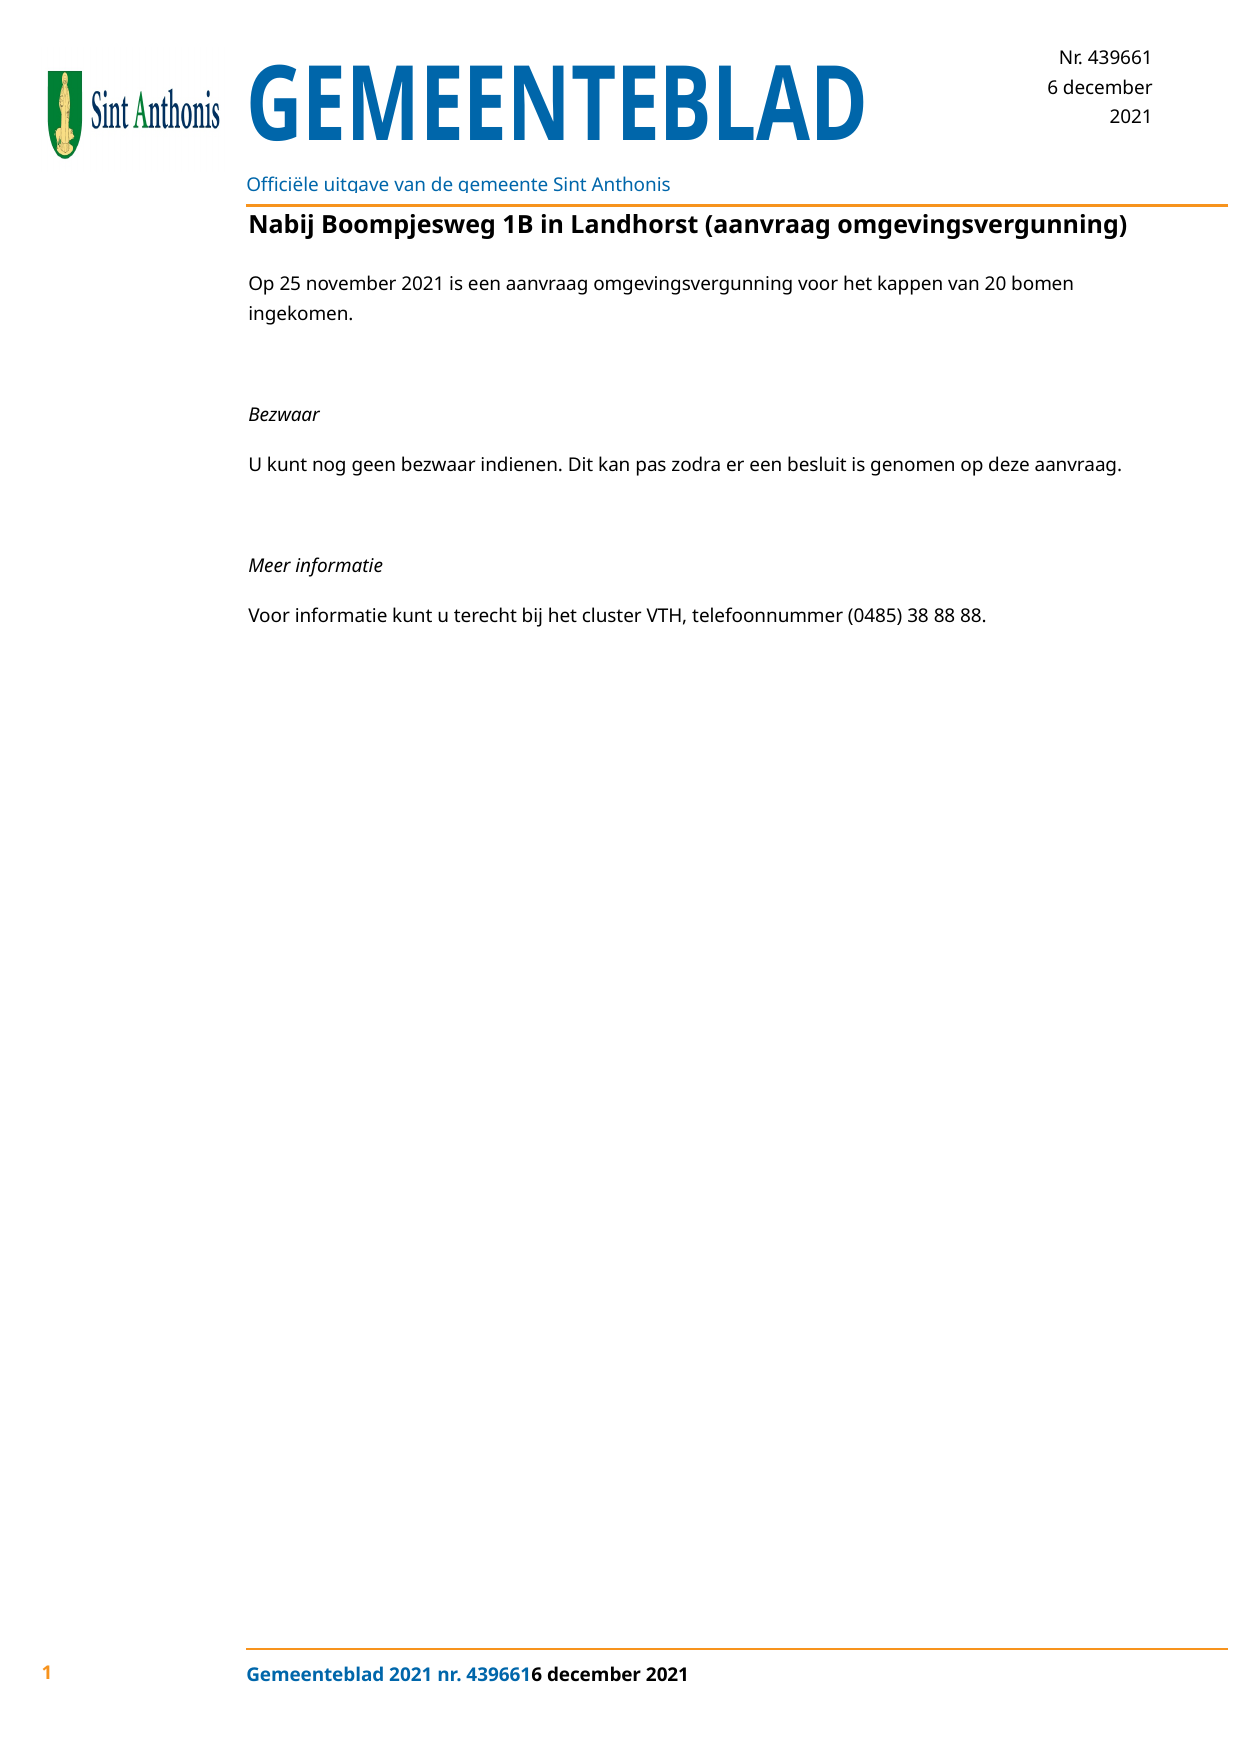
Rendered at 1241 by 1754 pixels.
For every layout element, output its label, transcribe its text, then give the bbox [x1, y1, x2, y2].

text Bezwaar [248, 401, 1152, 426]
picture [41, 47, 231, 172]
text Nabij Boompjesweg 1B in Landhorst (aanvraag omgevingsvergunning) [248, 207, 1152, 241]
text U kunt nog geen bezwaar indienen. Dit kan pas zodra er een besluit is genomen op deze aanvraag. [248, 451, 1152, 477]
text Voor informatie kunt u terecht bij het cluster VTH, telefoonnummer (0485) 38 88 88. [248, 602, 1152, 628]
text Meer informatie [248, 552, 1152, 578]
text Op 25 november 2021 is een aanvraag omgevingsvergunning voor het kappen van 20 bomen ingekomen. [248, 270, 1152, 326]
